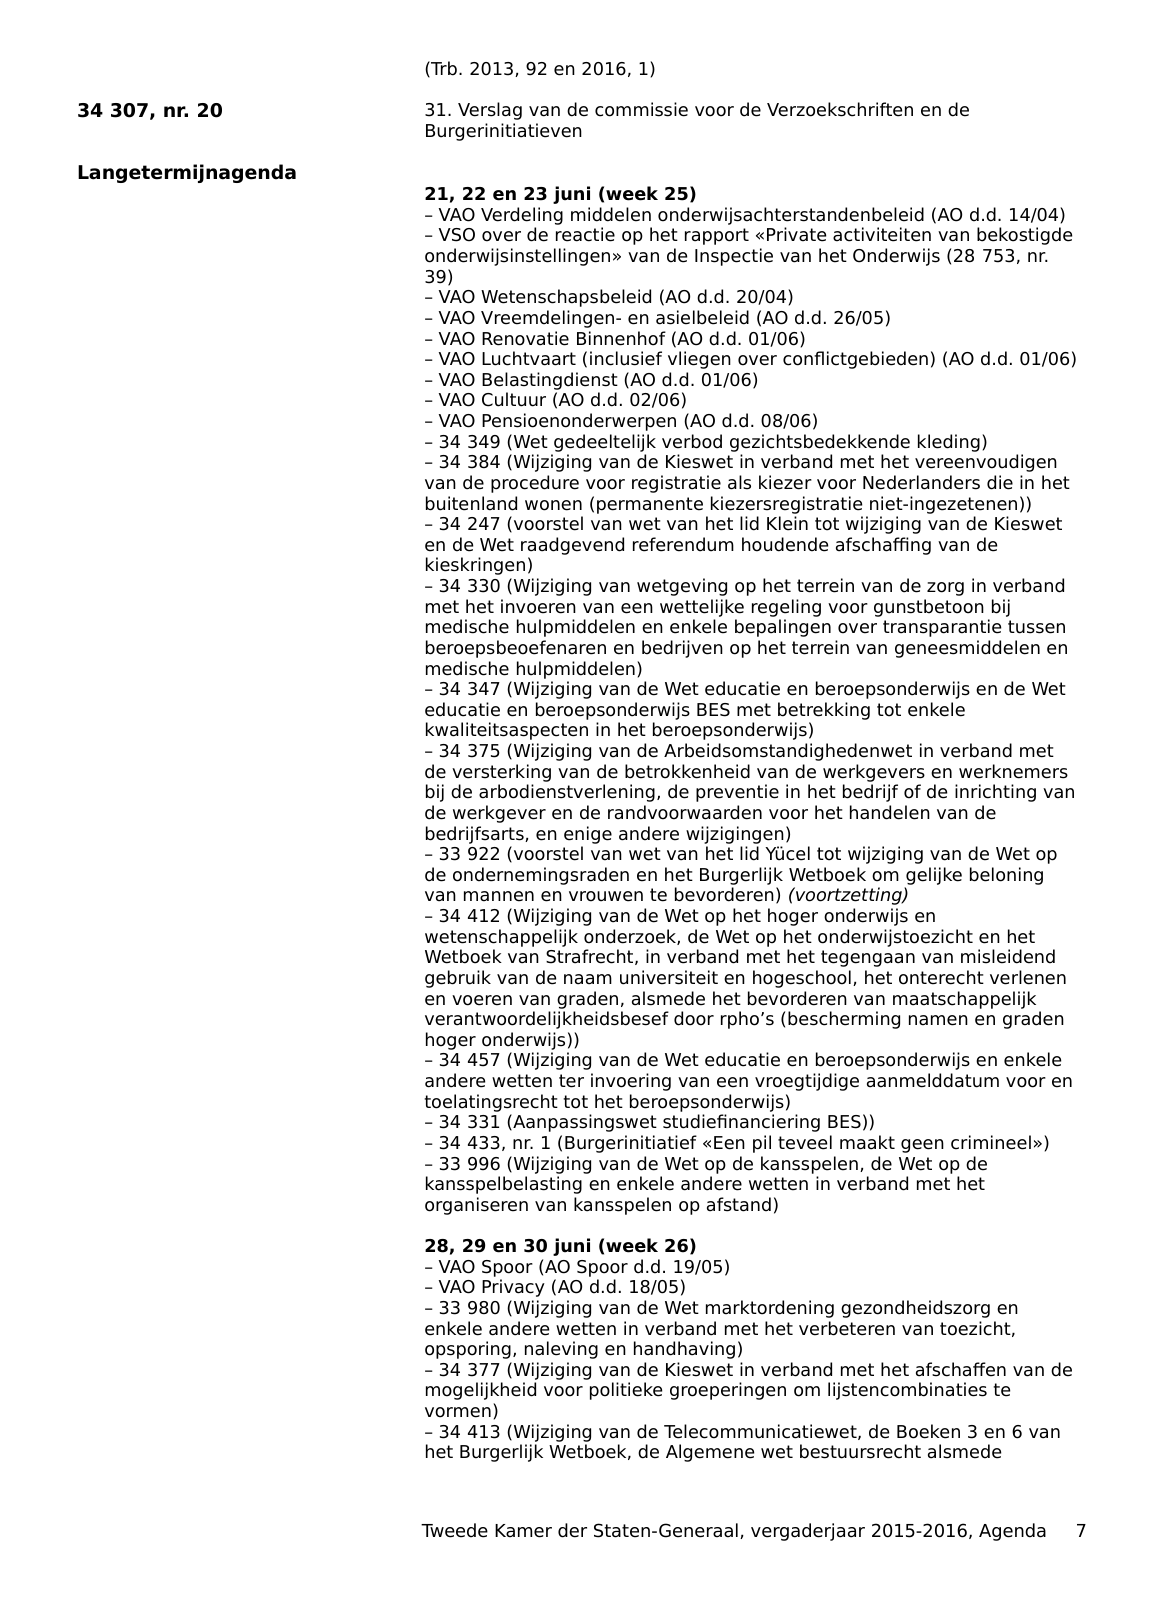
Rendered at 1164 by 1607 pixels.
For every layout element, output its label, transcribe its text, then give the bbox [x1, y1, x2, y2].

table_cell – VAO Pensioenonderwerpen (AO d.d. 08/06) [418, 411, 1087, 432]
table_cell – VAO Wetenschapsbeleid (AO d.d. 20/04) [418, 287, 1087, 308]
table_cell [77, 390, 401, 411]
table_cell [401, 287, 418, 308]
table_cell [77, 1257, 401, 1277]
table_cell – 34 412 (Wijziging van de Wet op het hoger onderwijs en wetenschappelijk onderzoek, de Wet op het onderwijstoezicht en het Wetboek van Strafrecht, in verband met het tegengaan van misleidend gebruik van de naam universiteit en hogeschool, het onterecht verlenen en voeren van graden, alsmede het bevorderen van maatschappelijk verantwoordelijkheidsbesef door rpho’s (bescherming namen en graden hoger onderwijs)) [418, 906, 1087, 1050]
table_cell [77, 205, 401, 225]
table_cell – 34 413 (Wijziging van de Telecommunicatiewet, de Boeken 3 en 6 van het Burgerlijk Wetboek, de Algemene wet bestuursrecht alsmede [418, 1422, 1087, 1463]
table_cell [401, 59, 418, 80]
table_cell [401, 1112, 418, 1133]
table_cell [77, 329, 401, 349]
table_cell [77, 1360, 401, 1422]
table_cell – VAO Spoor (AO Spoor d.d. 19/05) [418, 1257, 1087, 1277]
table_cell [401, 329, 418, 349]
table_cell 31. Verslag van de commissie voor de Verzoekschriften en de Burgerinitiatieven [418, 100, 1087, 142]
table_cell [77, 225, 401, 287]
table_cell – 34 347 (Wijziging van de Wet educatie en beroepsonderwijs en de Wet educatie en beroepsonderwijs BES met betrekking tot enkele kwaliteitsaspecten in het beroepsonderwijs) [418, 679, 1087, 741]
table_cell [401, 844, 418, 906]
table_cell [77, 432, 401, 452]
table_cell 28, 29 en 30 juni (week 26) [418, 1236, 1087, 1257]
table_cell [77, 349, 401, 370]
table_cell [401, 679, 418, 741]
table_cell [401, 205, 418, 225]
table_cell [418, 142, 1087, 162]
table_cell [401, 906, 418, 1050]
table_cell – VAO Cultuur (AO d.d. 02/06) [418, 390, 1087, 411]
table_cell [77, 1422, 401, 1463]
table_cell [77, 1277, 401, 1298]
table_cell – 34 375 (Wijziging van de Arbeidsomstandighedenwet in verband met de versterking van de betrokkenheid van de werkgevers en werknemers bij de arbodienstverlening, de preventie in het bedrijf of de inrichting van de werkgever en de randvoorwaarden voor het handelen van de bedrijfsarts, en enige andere wijzigingen) [418, 741, 1087, 844]
table_cell [77, 287, 401, 308]
table_cell [401, 1422, 418, 1463]
table_cell [77, 370, 401, 390]
table_cell [401, 1154, 418, 1215]
table_cell [77, 184, 401, 205]
table_cell – VAO Vreemdelingen- en asielbeleid (AO d.d. 26/05) [418, 308, 1087, 328]
table_cell – 33 996 (Wijziging van de Wet op de kansspelen, de Wet op de kansspelbelasting en enkele andere wetten in verband met het organiseren van kansspelen op afstand) [418, 1154, 1087, 1215]
table_cell [77, 59, 401, 80]
table_cell [401, 142, 418, 162]
table_cell [401, 1298, 418, 1360]
table_cell [77, 411, 401, 432]
table_cell – VAO Privacy (AO d.d. 18/05) [418, 1277, 1087, 1298]
table_cell [401, 411, 418, 432]
table_cell – 34 457 (Wijziging van de Wet educatie en beroepsonderwijs en enkele andere wetten ter invoering van een vroegtijdige aanmelddatum voor en toelatingsrecht tot het beroepsonderwijs) [418, 1050, 1087, 1112]
table_cell [401, 162, 418, 184]
table_cell [401, 390, 418, 411]
table_cell [77, 576, 401, 679]
table_cell [418, 1215, 1087, 1236]
table_cell [401, 1133, 418, 1153]
table_cell – 34 384 (Wijziging van de Kieswet in verband met het vereenvoudigen van de procedure voor registratie als kiezer voor Nederlanders die in het buitenland wonen (permanente kiezersregistratie niet-ingezetenen)) [418, 452, 1087, 514]
table_cell [77, 679, 401, 741]
table_cell [77, 844, 401, 906]
table_cell [77, 452, 401, 514]
table_cell – 34 349 (Wet gedeeltelijk verbod gezichtsbedekkende kleding) [418, 432, 1087, 452]
table_cell [77, 1112, 401, 1133]
table_cell [77, 741, 401, 844]
table_cell [77, 308, 401, 328]
table_cell [401, 349, 418, 370]
table_cell 21, 22 en 23 juni (week 25) [418, 184, 1087, 205]
table_cell – 34 330 (Wijziging van wetgeving op het terrein van de zorg in verband met het invoeren van een wettelijke regeling voor gunstbetoon bij medische hulpmiddelen en enkele bepalingen over transparantie tussen beroepsbeoefenaren en bedrijven op het terrein van geneesmiddelen en medische hulpmiddelen) [418, 576, 1087, 679]
table_cell [401, 741, 418, 844]
table_cell – VAO Renovatie Binnenhof (AO d.d. 01/06) [418, 329, 1087, 349]
table_cell [401, 1050, 418, 1112]
table_cell – 34 377 (Wijziging van de Kieswet in verband met het afschaffen van de mogelijkheid voor politieke groeperingen om lijstencombinaties te vormen) [418, 1360, 1087, 1422]
table_cell [77, 906, 401, 1050]
table_cell – 33 980 (Wijziging van de Wet marktordening gezondheidszorg en enkele andere wetten in verband met het verbeteren van toezicht, opsporing, naleving en handhaving) [418, 1298, 1087, 1360]
table_cell – 34 331 (Aanpassingswet studiefinanciering BES)) [418, 1112, 1087, 1133]
table_cell – 34 433, nr. 1 (Burgerinitiatief «Een pil teveel maakt geen crimineel») [418, 1133, 1087, 1153]
table_cell – 33 922 (voorstel van wet van het lid Yücel tot wijziging van de Wet op de ondernemingsraden en het Burgerlijk Wetboek om gelijke beloning van mannen en vrouwen te bevorderen) (voortzetting) [418, 844, 1087, 906]
table_cell – VSO over de reactie op het rapport «Private activiteiten van bekostigde onderwijsinstellingen» van de Inspectie van het Onderwijs (28 753, nr. 39) [418, 225, 1087, 287]
table_cell [77, 142, 401, 162]
table_cell [77, 1236, 401, 1257]
table_cell [401, 184, 418, 205]
table_cell [401, 1236, 418, 1257]
table_cell [401, 514, 418, 576]
table_cell [401, 80, 418, 100]
table_cell 34 307, nr. 20 [77, 100, 401, 142]
table_cell [401, 100, 418, 142]
table_cell – VAO Luchtvaart (inclusief vliegen over conflictgebieden) (AO d.d. 01/06) [418, 349, 1087, 370]
table_cell [401, 576, 418, 679]
table_cell – VAO Belastingdienst (AO d.d. 01/06) [418, 370, 1087, 390]
table_cell [401, 1360, 418, 1422]
table_cell [77, 1154, 401, 1215]
table_cell [401, 308, 418, 328]
table_cell [418, 80, 1087, 100]
table_cell [77, 1215, 401, 1236]
table_cell [401, 432, 418, 452]
table_cell [401, 225, 418, 287]
table_cell Langetermijnagenda [77, 162, 401, 184]
table_cell [77, 80, 401, 100]
table_cell [401, 370, 418, 390]
table_cell [401, 452, 418, 514]
table_cell – 34 247 (voorstel van wet van het lid Klein tot wijziging van de Kieswet en de Wet raadgevend referendum houdende afschaffing van de kieskringen) [418, 514, 1087, 576]
table_cell [401, 1257, 418, 1277]
table_cell [77, 1050, 401, 1112]
table_cell – VAO Verdeling middelen onderwijsachterstandenbeleid (AO d.d. 14/04) [418, 205, 1087, 225]
table_cell [77, 1298, 401, 1360]
table_cell [401, 1277, 418, 1298]
table_cell [418, 162, 1087, 184]
table_cell (Trb. 2013, 92 en 2016, 1) [418, 59, 1087, 80]
table_cell [77, 514, 401, 576]
table_cell [401, 1215, 418, 1236]
table_cell [77, 1133, 401, 1153]
